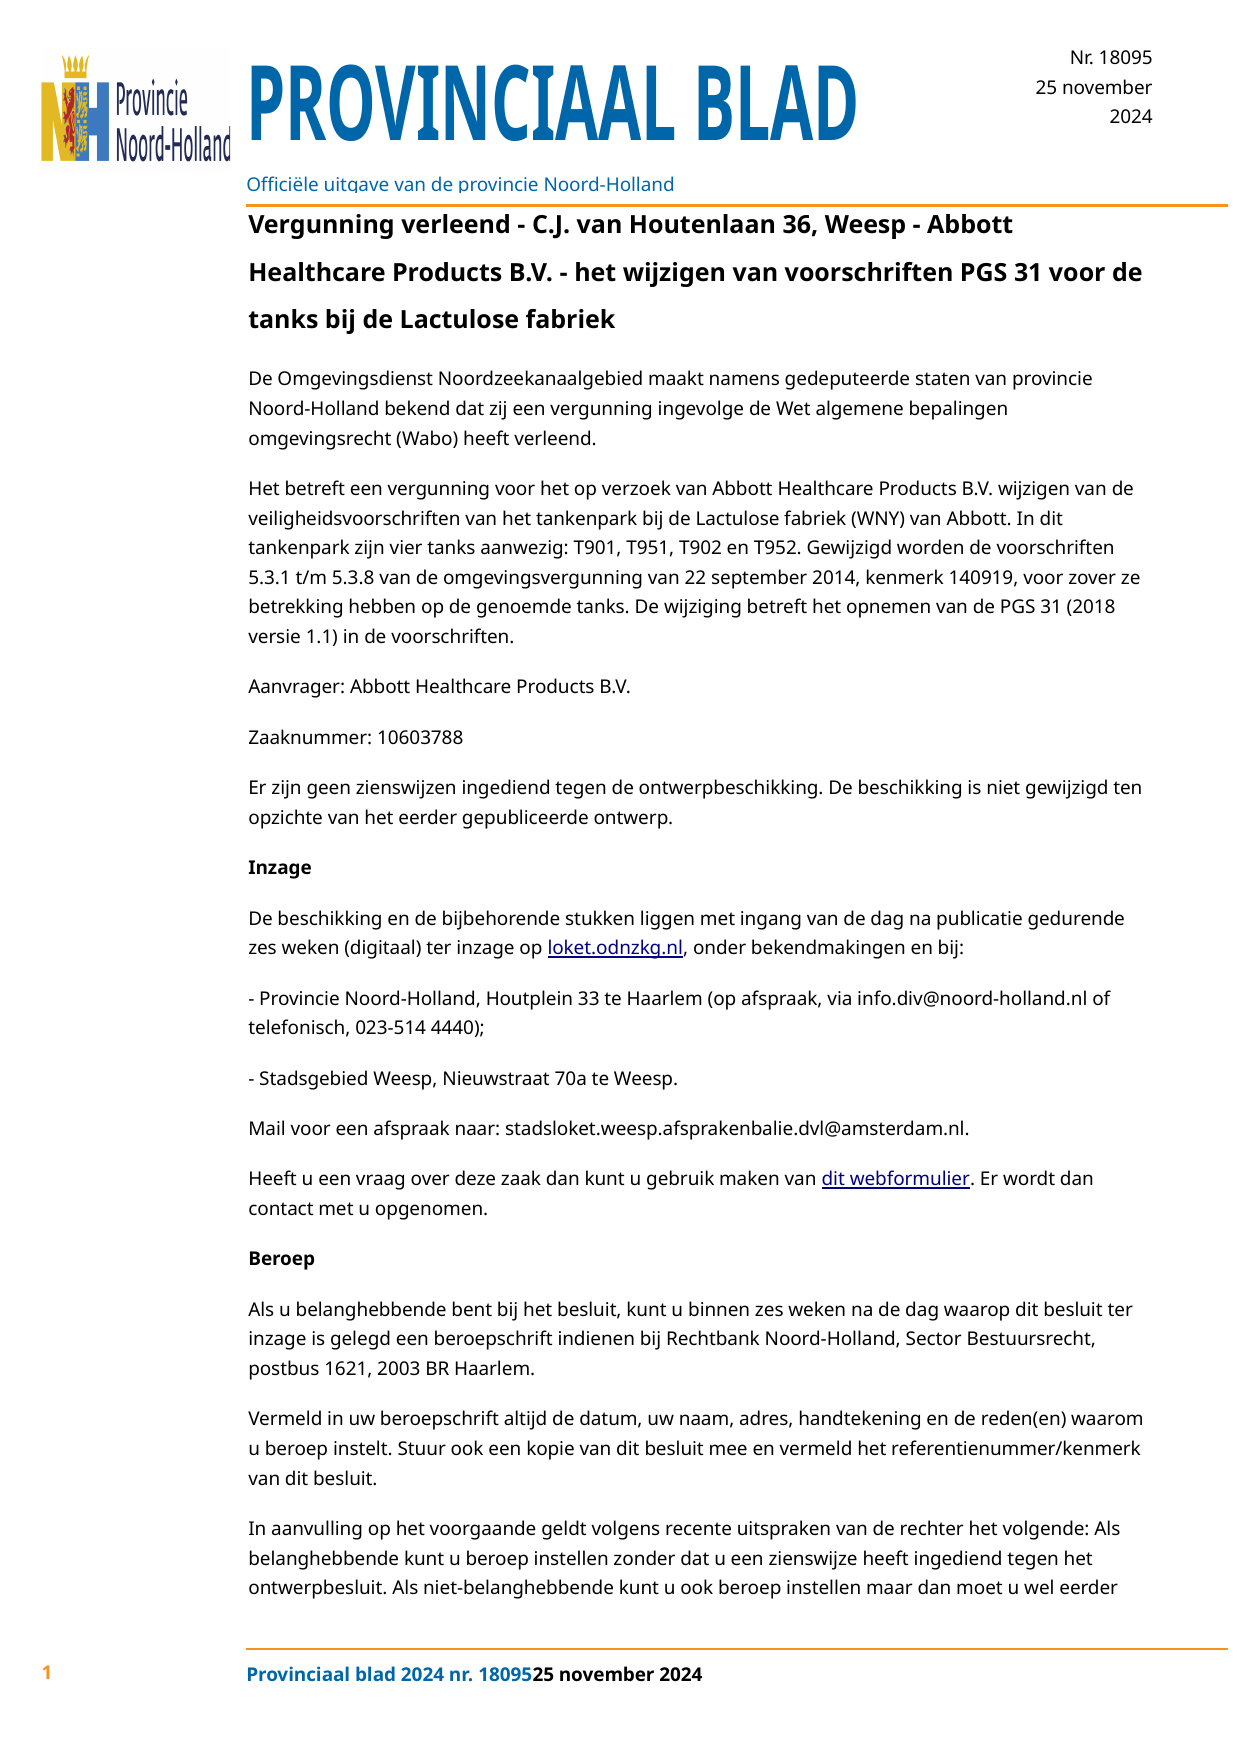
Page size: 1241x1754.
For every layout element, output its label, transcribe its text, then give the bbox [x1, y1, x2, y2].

picture [41, 47, 231, 172]
text Zaaknummer: 10603788 [248, 724, 1152, 749]
text Aanvrager: Abbott Healthcare Products B.V. [248, 673, 1152, 699]
text Het betreft een vergunning voor het op verzoek van Abbott Healthcare Products B.V. wijzigen van de veiligheidsvoorschriften van het tankenpark bij de Lactulose fabriek (WNY) van Abbott. In dit tankenpark zijn vier tanks aanwezig: T901, T951, T902 en T952. Gewijzigd worden de voorschriften 5.3.1 t/m 5.3.8 van de omgevingsvergunning van 22 september 2014, kenmerk 140919, voor zover ze betrekking hebben op de genoemde tanks. De wijziging betreft het opnemen van de PGS 31 (2018 versie 1.1) in de voorschriften. [248, 475, 1152, 649]
text Vergunning verleend - C.J. van Houtenlaan 36, Weesp - Abbott Healthcare Products B.V. - het wijzigen van voorschriften PGS 31 voor de tanks bij de Lactulose fabriek [248, 207, 1152, 336]
text Als u belanghebbende bent bij het besluit, kunt u binnen zes weken na de dag waarop dit besluit ter inzage is gelegd een beroepschrift indienen bij Rechtbank Noord-Holland, Sector Bestuursrecht, postbus 1621, 2003 BR Haarlem. [248, 1296, 1152, 1381]
text Mail voor een afspraak naar: stadsloket.weesp.afsprakenbalie.dvl@amsterdam.nl. [248, 1115, 1152, 1141]
text Inzage [248, 854, 1152, 880]
text De Omgevingsdienst Noordzeekanaalgebied maakt namens gedeputeerde staten van provincie Noord-Holland bekend dat zij een vergunning ingevolge de Wet algemene bepalingen omgevingsrecht (Wabo) heeft verleend. [248, 366, 1152, 450]
text - Provincie Noord-Holland, Houtplein 33 te Haarlem (op afspraak, via info.div@noord-holland.nl of telefonisch, 023-514 4440); [248, 985, 1152, 1040]
text In aanvulling op het voorgaande geldt volgens recente uitspraken van de rechter het volgende: Als belanghebbende kunt u beroep instellen zonder dat u een zienswijze heeft ingediend tegen het ontwerpbesluit. Als niet-belanghebbende kunt u ook beroep instellen maar dan moet u wel eerder [248, 1515, 1152, 1600]
text Er zijn geen zienswijzen ingediend tegen de ontwerpbeschikking. De beschikking is niet gewijzigd ten opzichte van het eerder gepubliceerde ontwerp. [248, 774, 1152, 829]
text De beschikking en de bijbehorende stukken liggen met ingang van de dag na publicatie gedurende zes weken (digitaal) ter inzage op loket.odnzkg.nl, onder bekendmakingen en bij: [248, 905, 1152, 960]
text - Stadsgebied Weesp, Nieuwstraat 70a te Weesp. [248, 1065, 1152, 1090]
text Beroep [248, 1246, 1152, 1271]
text Heeft u een vraag over deze zaak dan kunt u gebruik maken van dit webformulier. Er wordt dan contact met u opgenomen. [248, 1166, 1152, 1221]
text Vermeld in uw beroepschrift altijd de datum, uw naam, adres, handtekening en de reden(en) waarom u beroep instelt. Stuur ook een kopie van dit besluit mee en vermeld het referentienummer/kenmerk van dit besluit. [248, 1406, 1152, 1490]
